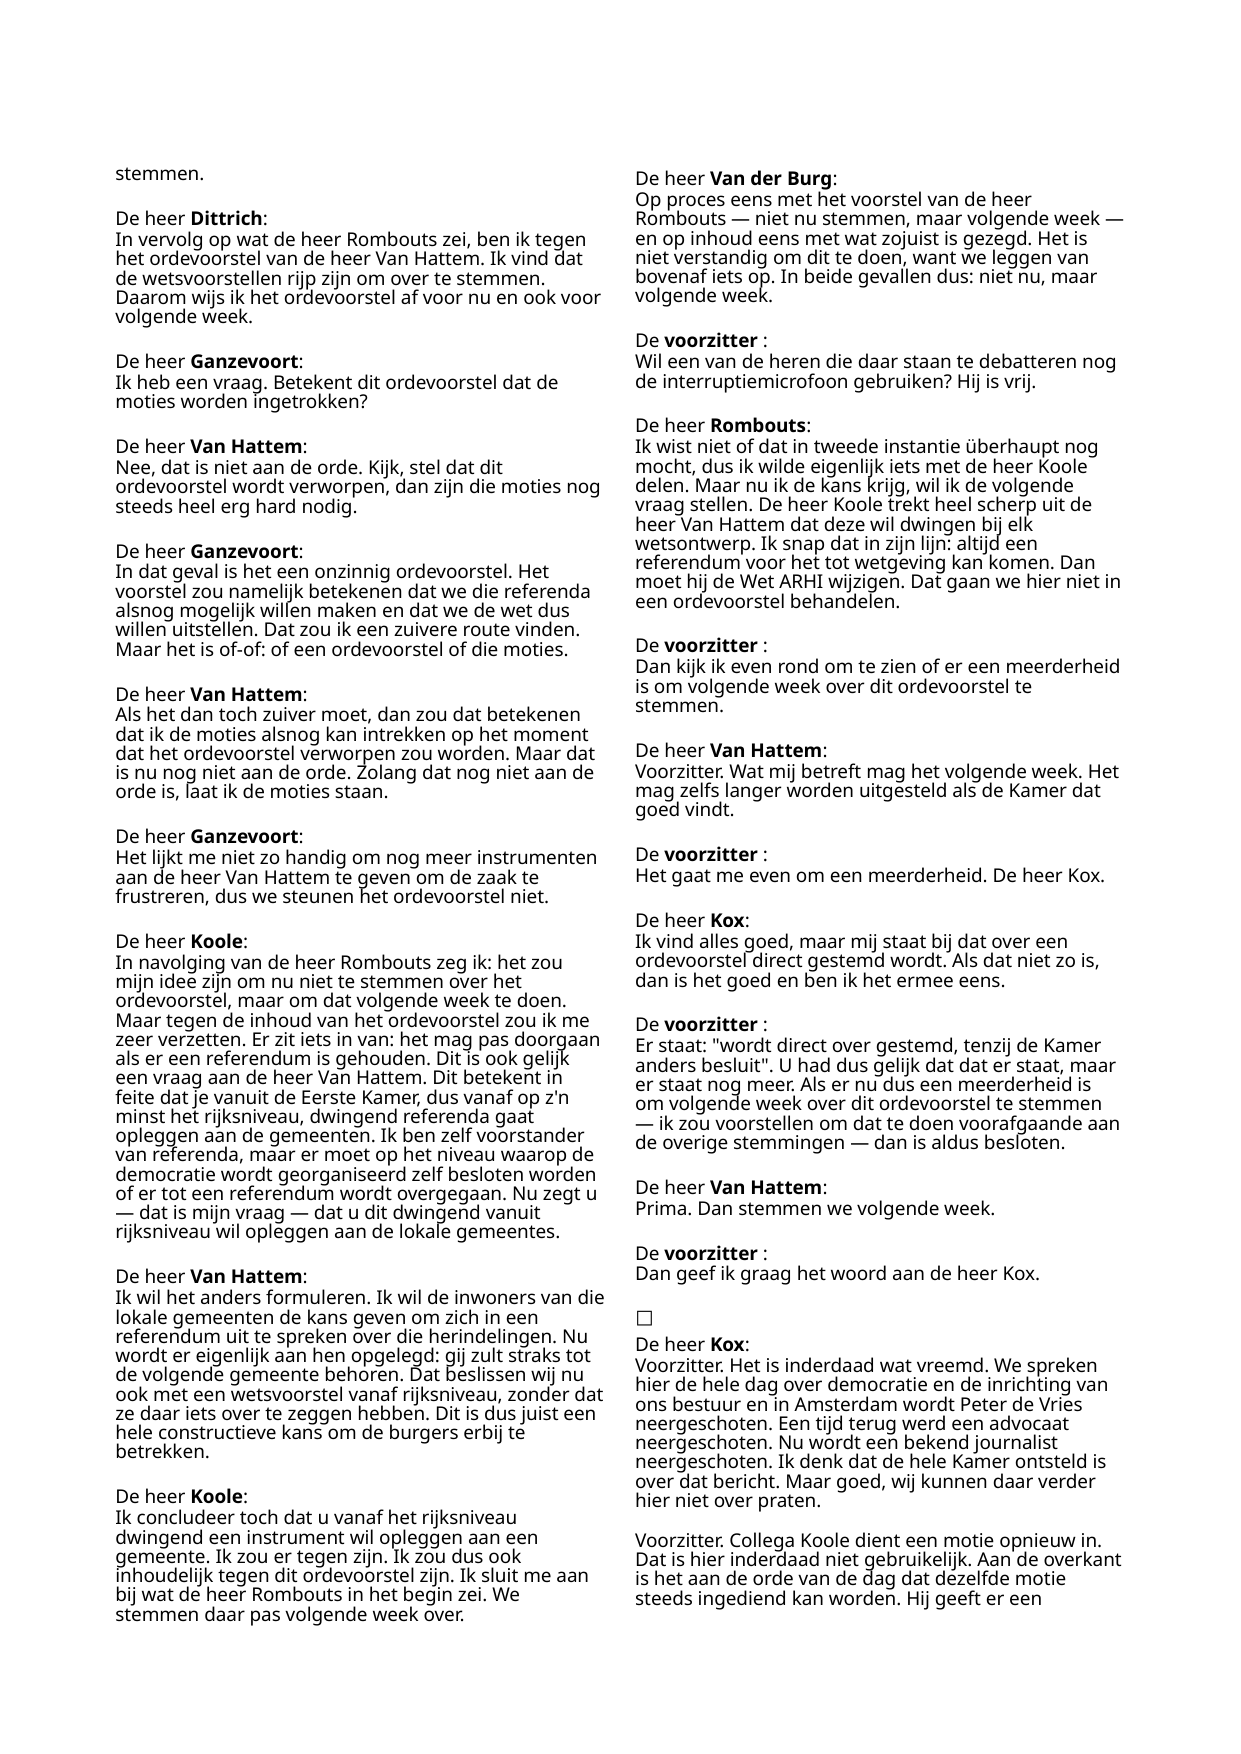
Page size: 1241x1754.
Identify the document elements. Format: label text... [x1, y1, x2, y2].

text De voorzitter : [635, 633, 1125, 658]
text Ik vind alles goed, maar mij staat bij dat over een ordevoorstel direct gestemd wordt. Als dat niet zo is, dan is het goed en ben ik het ermee eens. [635, 933, 1125, 991]
text Wil een van de heren die daar staan te debatteren nog de interruptiemicrofoon gebruiken? Hij is vrij. [635, 353, 1125, 392]
text De heer Dittrich: [115, 205, 605, 231]
text Het gaat me even om een meerderheid. De heer Kox. [635, 867, 1125, 886]
text De heer Koole: [115, 1484, 605, 1509]
text De voorzitter : [635, 1012, 1125, 1037]
text In navolging van de heer Rombouts zeg ik: het zou mijn idee zijn om nu niet te stemmen over het ordevoorstel, maar om dat volgende week te doen. Maar tegen de inhoud van het ordevoorstel zou ik me zeer verzetten. Er zit iets in van: het mag pas doorgaan als er een referendum is gehouden. Dit is ook gelijk een vraag aan de heer Van Hattem. Dit betekent in feite dat je vanuit de Eerste Kamer, dus vanaf op z'n minst het rijksniveau, dwingend referenda gaat opleggen aan de gemeenten. Ik ben zelf voorstander van referenda, maar er moet op het niveau waarop de democratie wordt georganiseerd zelf besloten worden of er tot een referendum wordt overgegaan. Nu zegt u — dat is mijn vraag — dat u dit dwingend vanuit rijksniveau wil opleggen aan de lokale gemeentes. [115, 954, 605, 1243]
text De voorzitter : [635, 328, 1125, 353]
text De heer Van Hattem: [115, 681, 605, 706]
text De heer Ganzevoort: [115, 824, 605, 849]
text In vervolg op wat de heer Rombouts zei, ben ik tegen het ordevoorstel van de heer Van Hattem. Ik vind dat de wetsvoorstellen rijp zijn om over te stemmen. Daarom wijs ik het ordevoorstel af voor nu en ook voor volgende week. [115, 231, 605, 327]
text De heer Van Hattem: [115, 433, 605, 459]
text De heer Van Hattem: [115, 1264, 605, 1289]
text ⬜ [635, 1306, 1125, 1331]
text Dan kijk ik even rond om te zien of er een meerderheid is om volgende week over dit ordevoorstel te stemmen. [635, 658, 1125, 716]
text Ik concludeer toch dat u vanaf het rijksniveau dwingend een instrument wil opleggen aan een gemeente. Ik zou er tegen zijn. Ik zou dus ook inhoudelijk tegen dit ordevoorstel zijn. Ik sluit me aan bij wat de heer Rombouts in het begin zei. We stemmen daar pas volgende week over. [115, 1509, 605, 1625]
text Op proces eens met het voorstel van de heer Rombouts — niet nu stemmen, maar volgende week — en op inhoud eens met wat zojuist is gezegd. Het is niet verstandig om dit te doen, want we leggen van bovenaf iets op. In beide gevallen dus: niet nu, maar volgende week. [635, 191, 1125, 307]
text De heer Van der Burg: [635, 165, 1125, 191]
text Nee, dat is niet aan de orde. Kijk, stel dat dit ordevoorstel wordt verworpen, dan zijn die moties nog steeds heel erg hard nodig. [115, 459, 605, 517]
text Als het dan toch zuiver moet, dan zou dat betekenen dat ik de moties alsnog kan intrekken op het moment dat het ordevoorstel verworpen zou worden. Maar dat is nu nog niet aan de orde. Zolang dat nog niet aan de orde is, laat ik de moties staan. [115, 706, 605, 803]
text Voorzitter. Collega Koole dient een motie opnieuw in. Dat is hier inderdaad niet gebruikelijk. Aan de overkant is het aan de orde van de dag dat dezelfde motie steeds ingediend kan worden. Hij geeft er een [635, 1532, 1125, 1609]
text De heer Ganzevoort: [115, 348, 605, 374]
text De voorzitter : [635, 1240, 1125, 1265]
text Voorzitter. Het is inderdaad wat vreemd. We spreken hier de hele dag over democratie en de inrichting van ons bestuur en in Amsterdam wordt Peter de Vries neergeschoten. Een tijd terug werd een advocaat neergeschoten. Nu wordt een bekend journalist neergeschoten. Ik denk dat de hele Kamer ontsteld is over dat bericht. Maar goed, wij kunnen daar verder hier niet over praten. [635, 1357, 1125, 1511]
text De heer Rombouts: [635, 413, 1125, 438]
text stemmen. [115, 165, 605, 184]
text Ik wil het anders formuleren. Ik wil de inwoners van die lokale gemeenten de kans geven om zich in een referendum uit te spreken over die herindelingen. Nu wordt er eigenlijk aan hen opgelegd: gij zult straks tot de volgende gemeente behoren. Dat beslissen wij nu ook met een wetsvoorstel vanaf rijksniveau, zonder dat ze daar iets over te zeggen hebben. Dit is dus juist een hele constructieve kans om de burgers erbij te betrekken. [115, 1289, 605, 1463]
text De heer Van Hattem: [635, 1174, 1125, 1199]
text Prima. Dan stemmen we volgende week. [635, 1199, 1125, 1219]
text De heer Ganzevoort: [115, 538, 605, 563]
text De heer Van Hattem: [635, 737, 1125, 763]
text De heer Koole: [115, 928, 605, 954]
text De heer Kox: [635, 1331, 1125, 1357]
text De voorzitter : [635, 841, 1125, 867]
text Ik wist niet of dat in tweede instantie überhaupt nog mocht, dus ik wilde eigenlijk iets met de heer Koole delen. Maar nu ik de kans krijg, wil ik de volgende vraag stellen. De heer Koole trekt heel scherp uit de heer Van Hattem dat deze wil dwingen bij elk wetsontwerp. Ik snap dat in zijn lijn: altijd een referendum voor het tot wetgeving kan komen. Dan moet hij de Wet ARHI wijzigen. Dat gaan we hier niet in een ordevoorstel behandelen. [635, 438, 1125, 612]
text Ik heb een vraag. Betekent dit ordevoorstel dat de moties worden ingetrokken? [115, 374, 605, 413]
text In dat geval is het een onzinnig ordevoorstel. Het voorstel zou namelijk betekenen dat we die referenda alsnog mogelijk willen maken en dat we de wet dus willen uitstellen. Dat zou ik een zuivere route vinden. Maar het is of-of: of een ordevoorstel of die moties. [115, 563, 605, 660]
text De heer Kox: [635, 907, 1125, 933]
text Het lijkt me niet zo handig om nog meer instrumenten aan de heer Van Hattem te geven om de zaak te frustreren, dus we steunen het ordevoorstel niet. [115, 849, 605, 907]
text Voorzitter. Wat mij betreft mag het volgende week. Het mag zelfs langer worden uitgesteld als de Kamer dat goed vindt. [635, 763, 1125, 821]
text Er staat: "wordt direct over gestemd, tenzij de Kamer anders besluit". U had dus gelijk dat dat er staat, maar er staat nog meer. Als er nu dus een meerderheid is om volgende week over dit ordevoorstel te stemmen — ik zou voorstellen om dat te doen voorafgaande aan de overige stemmingen — dan is aldus besloten. [635, 1037, 1125, 1153]
text Dan geef ik graag het woord aan de heer Kox. [635, 1265, 1125, 1285]
